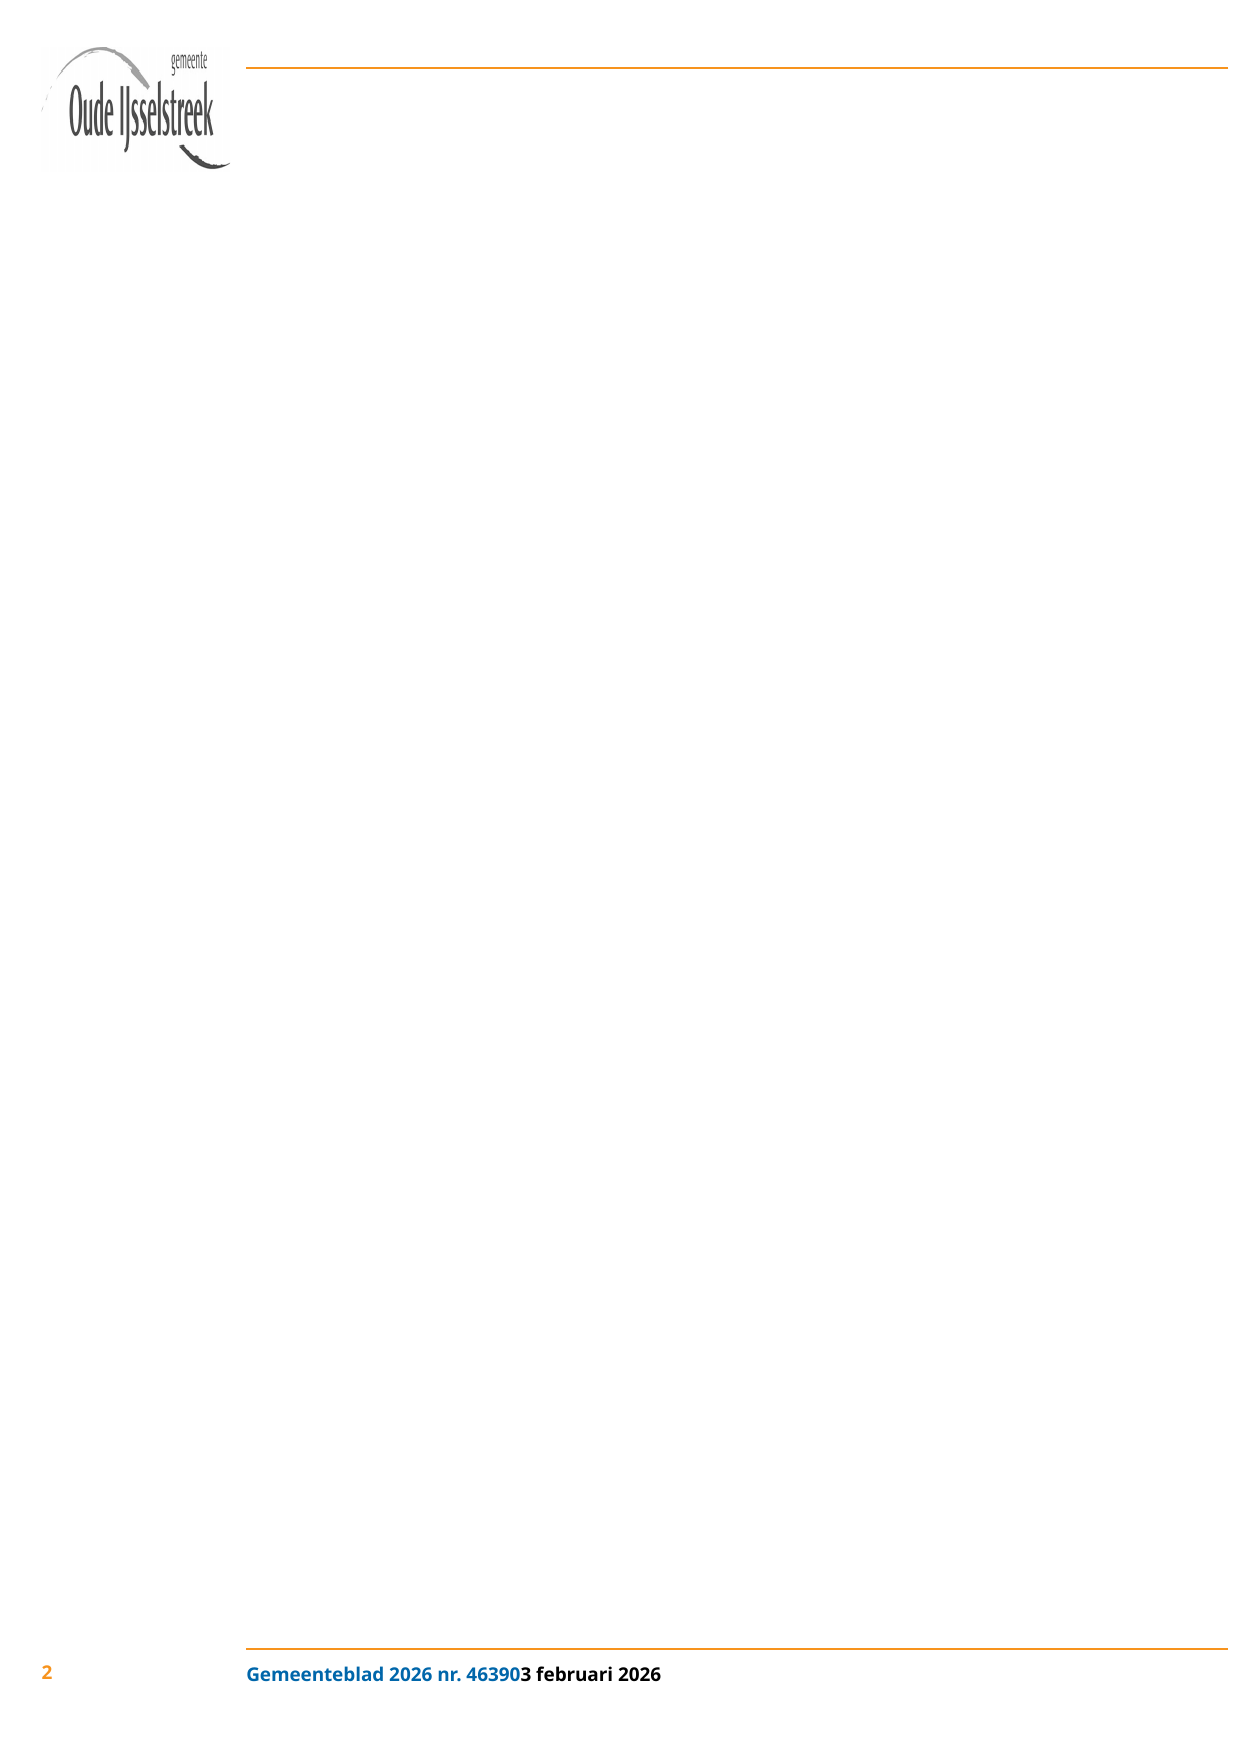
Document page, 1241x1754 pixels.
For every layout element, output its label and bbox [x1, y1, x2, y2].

picture [41, 47, 231, 172]
